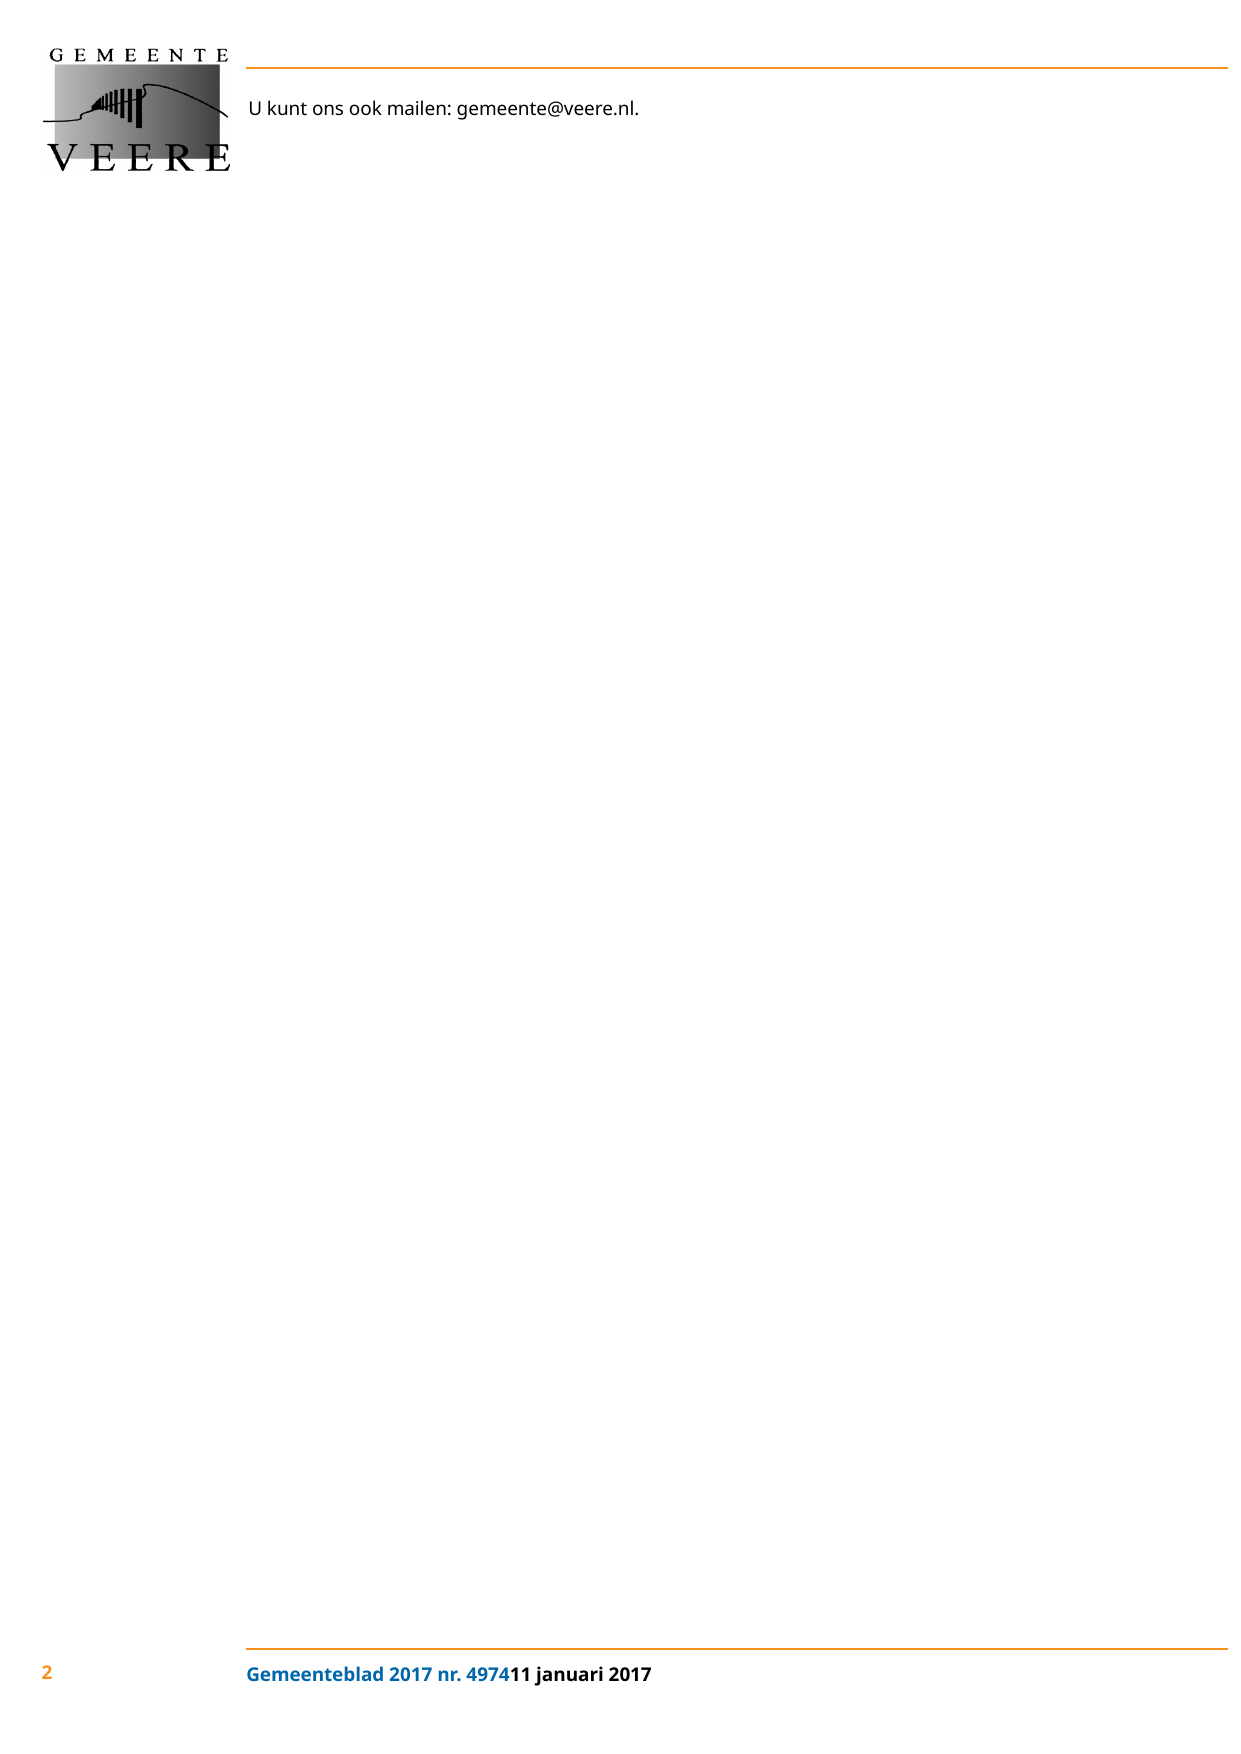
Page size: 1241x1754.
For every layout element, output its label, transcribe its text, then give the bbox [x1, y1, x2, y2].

picture [41, 47, 231, 172]
text U kunt ons ook mailen: gemeente@veere.nl. [248, 95, 1152, 121]
